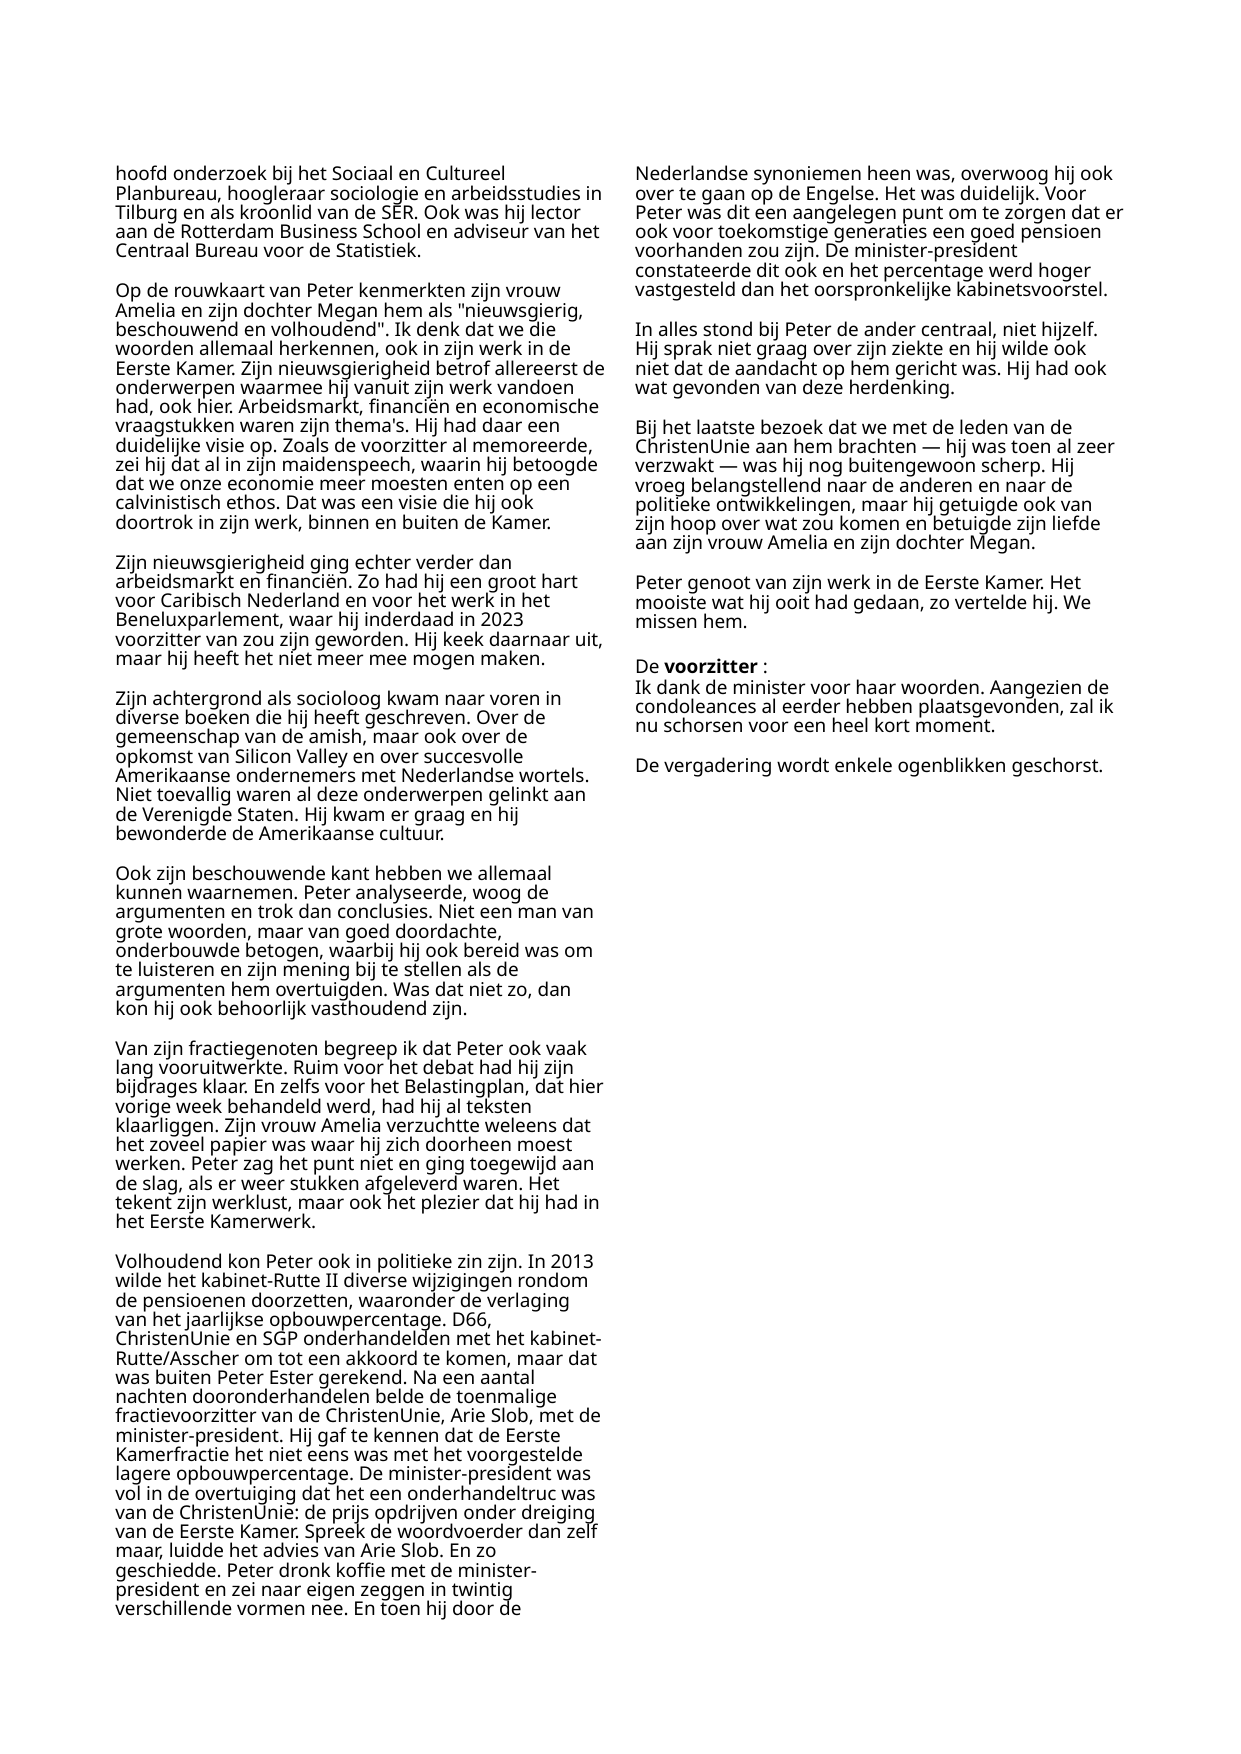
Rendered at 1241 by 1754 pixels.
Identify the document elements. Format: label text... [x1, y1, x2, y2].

text Ik dank de minister voor haar woorden. Aangezien de condoleances al eerder hebben plaatsgevonden, zal ik nu schorsen voor een heel kort moment. [635, 679, 1125, 737]
text Nederlandse synoniemen heen was, overwoog hij ook over te gaan op de Engelse. Het was duidelijk. Voor Peter was dit een aangelegen punt om te zorgen dat er ook voor toekomstige generaties een goed pensioen voorhanden zou zijn. De minister-president constateerde dit ook en het percentage werd hoger vastgesteld dan het oorspronkelijke kabinetsvoorstel. [635, 165, 1125, 300]
text hoofd onderzoek bij het Sociaal en Cultureel Planbureau, hoogleraar sociologie en arbeidsstudies in Tilburg en als kroonlid van de SER. Ook was hij lector aan de Rotterdam Business School en adviseur van het Centraal Bureau voor de Statistiek. [115, 165, 605, 262]
text Peter genoot van zijn werk in de Eerste Kamer. Het mooiste wat hij ooit had gedaan, zo vertelde hij. We missen hem. [635, 574, 1125, 632]
text De voorzitter : [635, 653, 1125, 679]
text In alles stond bij Peter de ander centraal, niet hijzelf. Hij sprak niet graag over zijn ziekte en hij wilde ook niet dat de aandacht op hem gericht was. Hij had ook wat gevonden van deze herdenking. [635, 321, 1125, 398]
text Van zijn fractiegenoten begreep ik dat Peter ook vaak lang vooruitwerkte. Ruim voor het debat had hij zijn bijdrages klaar. En zelfs voor het Belastingplan, dat hier vorige week behandeld werd, had hij al teksten klaarliggen. Zijn vrouw Amelia verzuchtte weleens dat het zoveel papier was waar hij zich doorheen moest werken. Peter zag het punt niet en ging toegewijd aan de slag, als er weer stukken afgeleverd waren. Het tekent zijn werklust, maar ook het plezier dat hij had in het Eerste Kamerwerk. [115, 1040, 605, 1232]
text Bij het laatste bezoek dat we met de leden van de ChristenUnie aan hem brachten — hij was toen al zeer verzwakt — was hij nog buitengewoon scherp. Hij vroeg belangstellend naar de anderen en naar de politieke ontwikkelingen, maar hij getuigde ook van zijn hoop over wat zou komen en betuigde zijn liefde aan zijn vrouw Amelia en zijn dochter Megan. [635, 419, 1125, 554]
text Zijn nieuwsgierigheid ging echter verder dan arbeidsmarkt en financiën. Zo had hij een groot hart voor Caribisch Nederland en voor het werk in het Beneluxparlement, waar hij inderdaad in 2023 voorzitter van zou zijn geworden. Hij keek daarnaar uit, maar hij heeft het niet meer mee mogen maken. [115, 554, 605, 669]
text Zijn achtergrond als socioloog kwam naar voren in diverse boeken die hij heeft geschreven. Over de gemeenschap van de amish, maar ook over de opkomst van Silicon Valley en over succesvolle Amerikaanse ondernemers met Nederlandse wortels. Niet toevallig waren al deze onderwerpen gelinkt aan de Verenigde Staten. Hij kwam er graag en hij bewonderde de Amerikaanse cultuur. [115, 690, 605, 844]
text Op de rouwkaart van Peter kenmerkten zijn vrouw Amelia en zijn dochter Megan hem als "nieuwsgierig, beschouwend en volhoudend". Ik denk dat we die woorden allemaal herkennen, ook in zijn werk in de Eerste Kamer. Zijn nieuwsgierigheid betrof allereerst de onderwerpen waarmee hij vanuit zijn werk vandoen had, ook hier. Arbeidsmarkt, financiën en economische vraagstukken waren zijn thema's. Hij had daar een duidelijke visie op. Zoals de voorzitter al memoreerde, zei hij dat al in zijn maidenspeech, waarin hij betoogde dat we onze economie meer moesten enten op een calvinistisch ethos. Dat was een visie die hij ook doortrok in zijn werk, binnen en buiten de Kamer. [115, 282, 605, 533]
text Volhoudend kon Peter ook in politieke zin zijn. In 2013 wilde het kabinet-Rutte II diverse wijzigingen rondom de pensioenen doorzetten, waaronder de verlaging van het jaarlijkse opbouwpercentage. D66, ChristenUnie en SGP onderhandelden met het kabinet-Rutte/Asscher om tot een akkoord te komen, maar dat was buiten Peter Ester gerekend. Na een aantal nachten dooronderhandelen belde de toenmalige fractievoorzitter van de ChristenUnie, Arie Slob, met de minister-president. Hij gaf te kennen dat de Eerste Kamerfractie het niet eens was met het voorgestelde lagere opbouwpercentage. De minister-president was vol in de overtuiging dat het een onderhandeltruc was van de ChristenUnie: de prijs opdrijven onder dreiging van de Eerste Kamer. Spreek de woordvoerder dan zelf maar, luidde het advies van Arie Slob. En zo geschiedde. Peter dronk koffie met de minister-president en zei naar eigen zeggen in twintig verschillende vormen nee. En toen hij door de [115, 1253, 605, 1619]
text De vergadering wordt enkele ogenblikken geschorst. [635, 757, 1125, 777]
text Ook zijn beschouwende kant hebben we allemaal kunnen waarnemen. Peter analyseerde, woog de argumenten en trok dan conclusies. Niet een man van grote woorden, maar van goed doordachte, onderbouwde betogen, waarbij hij ook bereid was om te luisteren en zijn mening bij te stellen als de argumenten hem overtuigden. Was dat niet zo, dan kon hij ook behoorlijk vasthoudend zijn. [115, 865, 605, 1019]
